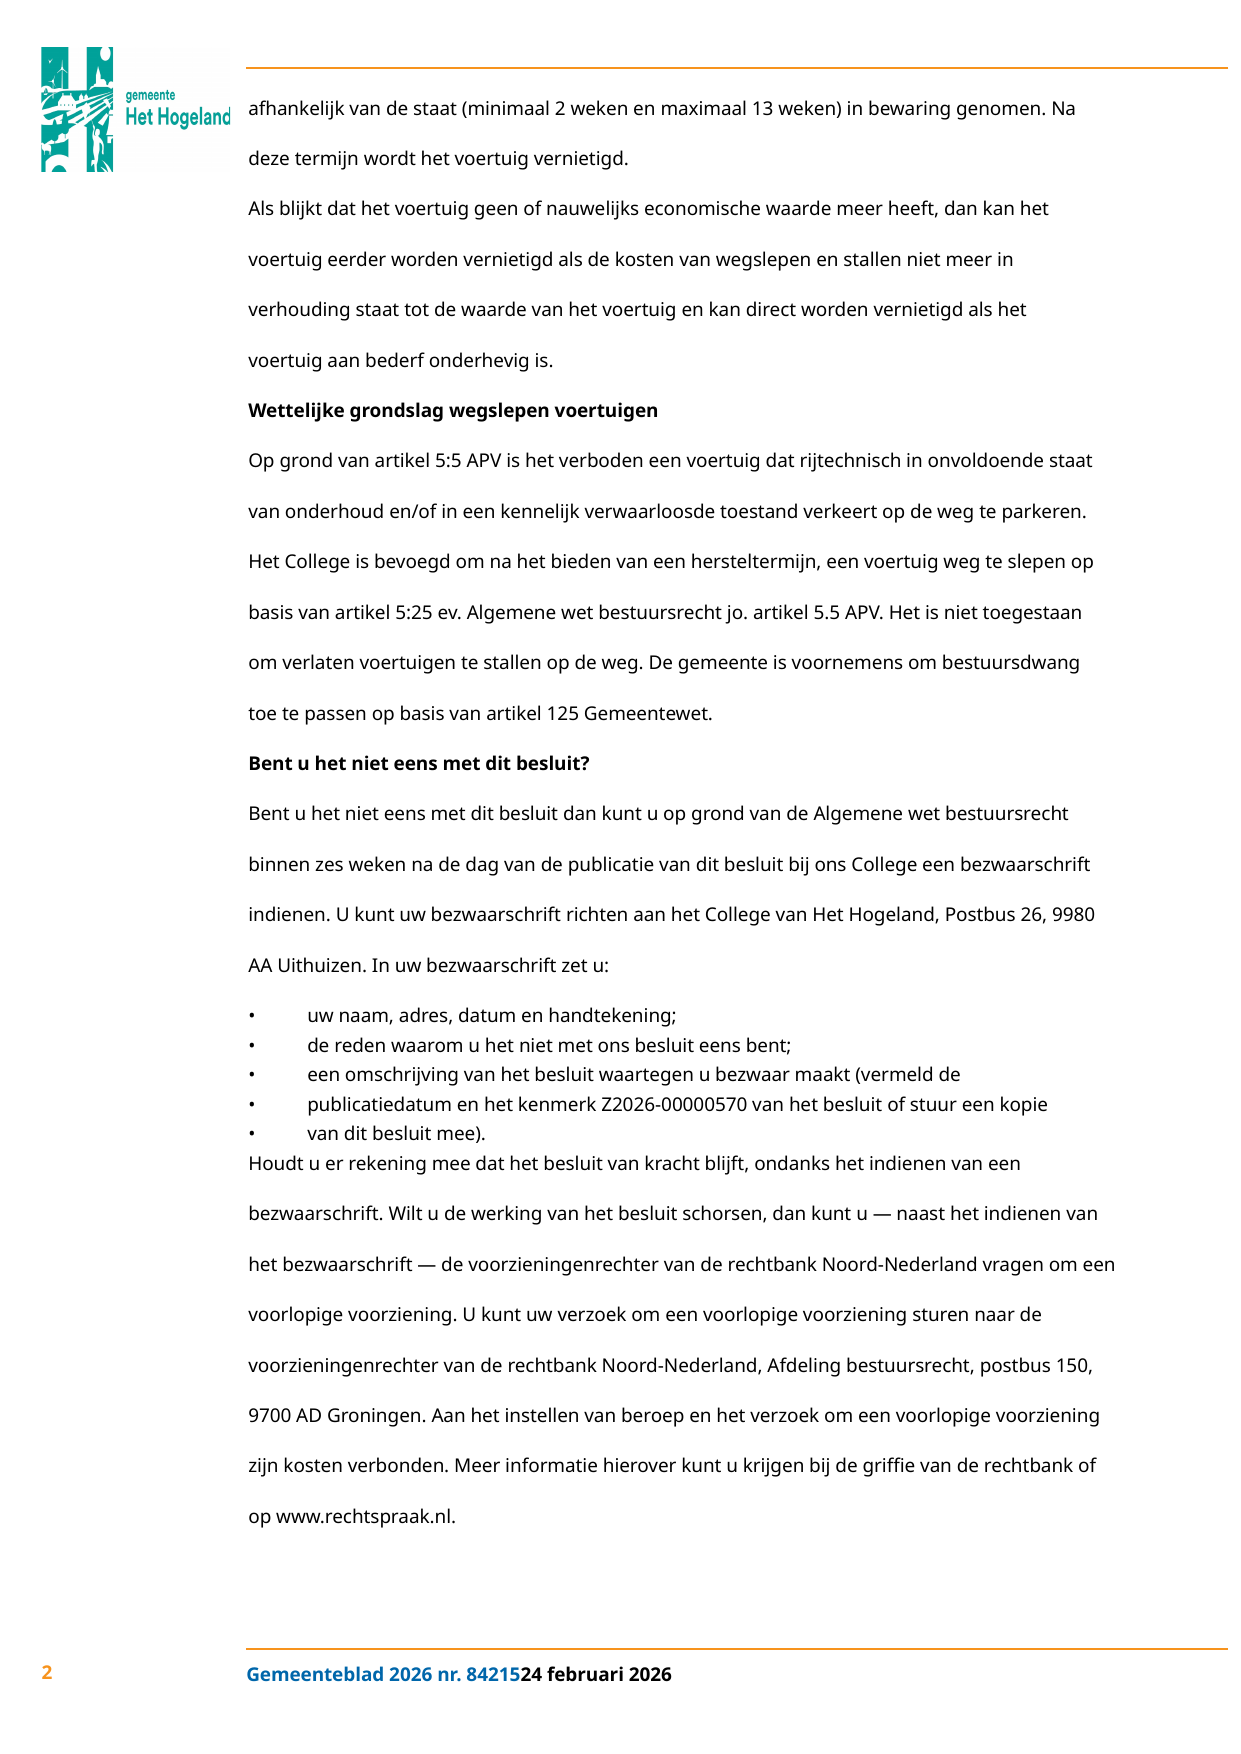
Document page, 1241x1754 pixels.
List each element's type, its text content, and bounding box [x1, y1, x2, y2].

list van dit besluit mee). [248, 1121, 1152, 1146]
list de reden waarom u het niet met ons besluit eens bent; [248, 1032, 1152, 1058]
text Als blijkt dat het voertuig geen of nauwelijks economische waarde meer heeft, dan kan het [248, 196, 1152, 221]
text voorlopige voorziening. U kunt uw verzoek om een voorlopige voorziening sturen naar de [248, 1301, 1152, 1327]
text Het College is bevoegd om na het bieden van een hersteltermijn, een voertuig weg te slepen op [248, 548, 1152, 574]
text AA Uithuizen. In uw bezwaarschrift zet u: [248, 952, 1152, 978]
text zijn kosten verbonden. Meer informatie hierover kunt u krijgen bij de griffie van de rechtbank of [248, 1453, 1152, 1478]
text voertuig eerder worden vernietigd als de kosten van wegslepen en stallen niet meer in [248, 246, 1152, 272]
text Houdt u er rekening mee dat het besluit van kracht blijft, ondanks het indienen van een [248, 1150, 1152, 1176]
text binnen zes weken na de dag van de publicatie van dit besluit bij ons College een bezwaarschrift [248, 851, 1152, 877]
text afhankelijk van de staat (minimaal 2 weken en maximaal 13 weken) in bewaring genomen. Na [248, 95, 1152, 121]
picture [41, 47, 231, 172]
text toe te passen op basis van artikel 125 Gemeentewet. [248, 700, 1152, 726]
text Op grond van artikel 5:5 APV is het verboden een voertuig dat rijtechnisch in onvoldoende staat [248, 448, 1152, 473]
list publicatiedatum en het kenmerk Z2026-00000570 van het besluit of stuur een kopie [248, 1091, 1152, 1117]
text bezwaarschrift. Wilt u de werking van het besluit schorsen, dan kunt u — naast het indienen van [248, 1201, 1152, 1226]
text op www.rechtspraak.nl. [248, 1503, 1152, 1529]
text van onderhoud en/of in een kennelijk verwaarloosde toestand verkeert op de weg te parkeren. [248, 498, 1152, 524]
text om verlaten voertuigen te stallen op de weg. De gemeente is voornemens om bestuursdwang [248, 649, 1152, 675]
list een omschrijving van het besluit waartegen u bezwaar maakt (vermeld de [248, 1061, 1152, 1087]
text Bent u het niet eens met dit besluit dan kunt u op grond van de Algemene wet bestuursrecht [248, 801, 1152, 826]
text voertuig aan bederf onderhevig is. [248, 347, 1152, 373]
text voorzieningenrechter van de rechtbank Noord-Nederland, Afdeling bestuursrecht, postbus 150, [248, 1352, 1152, 1378]
text verhouding staat tot de waarde van het voertuig en kan direct worden vernietigd als het [248, 296, 1152, 322]
text basis van artikel 5:25 ev. Algemene wet bestuursrecht jo. artikel 5.5 APV. Het is niet toegestaan [248, 599, 1152, 625]
text Bent u het niet eens met dit besluit? [248, 750, 1152, 776]
text Wettelijke grondslag wegslepen voertuigen [248, 397, 1152, 423]
text deze termijn wordt het voertuig vernietigd. [248, 145, 1152, 171]
text het bezwaarschrift — de voorzieningenrechter van de rechtbank Noord-Nederland vragen om een [248, 1251, 1152, 1277]
text 9700 AD Groningen. Aan het instellen van beroep en het verzoek om een voorlopige voorziening [248, 1402, 1152, 1428]
list uw naam, adres, datum en handtekening; [248, 1002, 1152, 1028]
text indienen. U kunt uw bezwaarschrift richten aan het College van Het Hogeland, Postbus 26, 9980 [248, 901, 1152, 927]
